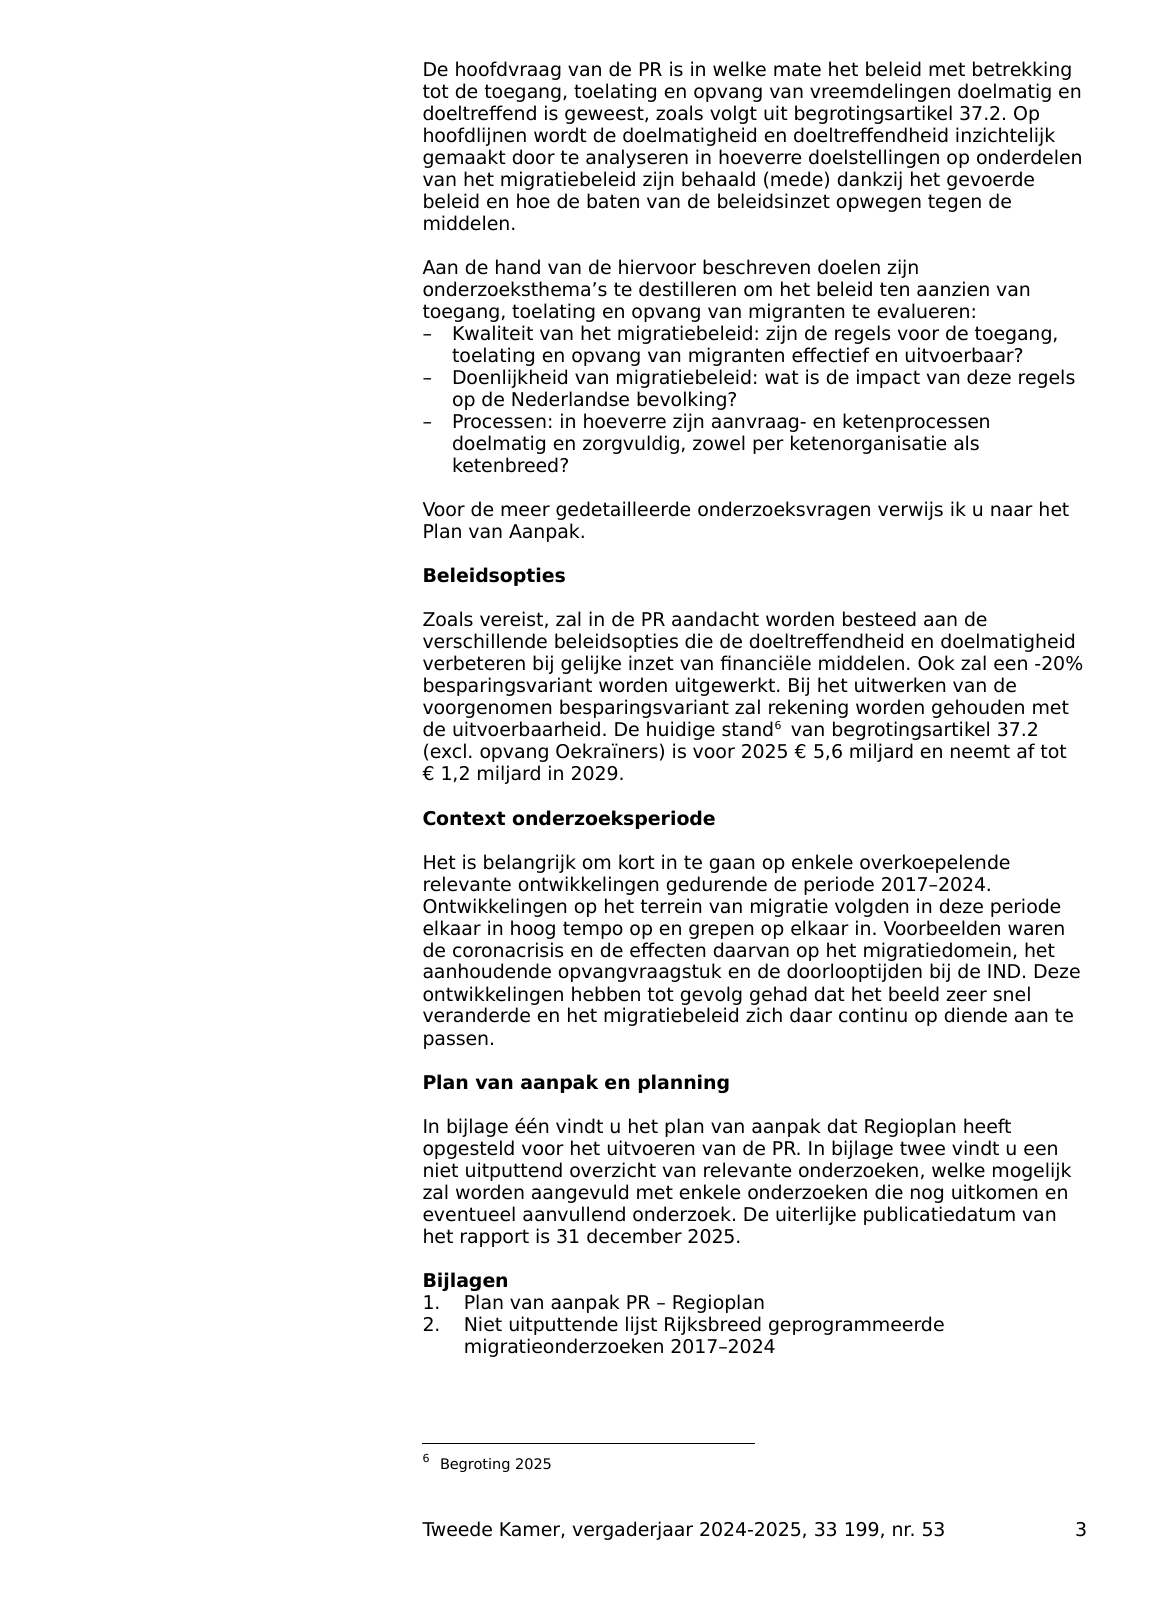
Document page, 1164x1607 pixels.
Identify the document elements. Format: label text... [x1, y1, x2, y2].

subtitle Bijlagen [422, 1270, 1087, 1292]
subtitle Beleidsopties [422, 565, 1087, 587]
text 1. Plan van aanpak PR – Regioplan [422, 1292, 1087, 1314]
text – Kwaliteit van het migratiebeleid: zijn de regels voor de toegang, toelating en opvang van migranten effectief en uitvoerbaar? [422, 323, 1087, 367]
text De hoofdvraag van de PR is in welke mate het beleid met betrekking tot de toegang, toelating en opvang van vreemdelingen doelmatig en doeltreffend is geweest, zoals volgt uit begrotingsartikel 37.2. Op hoofdlijnen wordt de doelmatigheid en doeltreffendheid inzichtelijk gemaakt door te analyseren in hoeverre doelstellingen op onderdelen van het migratiebeleid zijn behaald (mede) dankzij het gevoerde beleid en hoe de baten van de beleidsinzet opwegen tegen de middelen. [422, 59, 1087, 235]
text Voor de meer gedetailleerde onderzoeksvragen verwijs ik u naar het Plan van Aanpak. [422, 499, 1087, 543]
text Begroting 2025 [422, 1452, 1087, 1474]
text In bijlage één vindt u het plan van aanpak dat Regioplan heeft opgesteld voor het uitvoeren van de PR. In bijlage twee vindt u een niet uitputtend overzicht van relevante onderzoeken, welke mogelijk zal worden aangevuld met enkele onderzoeken die nog uitkomen en eventueel aanvullend onderzoek. De uiterlijke publicatiedatum van het rapport is 31 december 2025. [422, 1116, 1087, 1248]
text 2. Niet uitputtende lijst Rijksbreed geprogrammeerde migratieonderzoeken 2017–2024 [422, 1314, 1087, 1358]
text – Processen: in hoeverre zijn aanvraag- en ketenprocessen doelmatig en zorgvuldig, zowel per ketenorganisatie als ketenbreed? [422, 411, 1087, 477]
subtitle Context onderzoeksperiode [422, 807, 1087, 829]
text Aan de hand van de hiervoor beschreven doelen zijn onderzoeksthema’s te destilleren om het beleid ten aanzien van toegang, toelating en opvang van migranten te evalueren: [422, 257, 1087, 323]
subtitle Plan van aanpak en planning [422, 1072, 1087, 1093]
text Het is belangrijk om kort in te gaan op enkele overkoepelende relevante ontwikkelingen gedurende de periode 2017–2024. Ontwikkelingen op het terrein van migratie volgden in deze periode elkaar in hoog tempo op en grepen op elkaar in. Voorbeelden waren de coronacrisis en de effecten daarvan op het migratiedomein, het aanhoudende opvangvraagstuk en de doorlooptijden bij de IND. Deze ontwikkelingen hebben tot gevolg gehad dat het beeld zeer snel veranderde en het migratiebeleid zich daar continu op diende aan te passen. [422, 852, 1087, 1049]
text Zoals vereist, zal in de PR aandacht worden besteed aan de verschillende beleidsopties die de doeltreffendheid en doelmatigheid verbeteren bij gelijke inzet van financiële middelen. Ook zal een -20% besparingsvariant worden uitgewerkt. Bij het uitwerken van de voorgenomen besparingsvariant zal rekening worden gehouden met de uitvoerbaarheid. De huidige stand van begrotingsartikel 37.2 (excl. opvang Oekraïners) is voor 2025 € 5,6 miljard en neemt af tot € 1,2 miljard in 2029. [422, 609, 1087, 785]
text – Doenlijkheid van migratiebeleid: wat is de impact van deze regels op de Nederlandse bevolking? [422, 367, 1087, 411]
